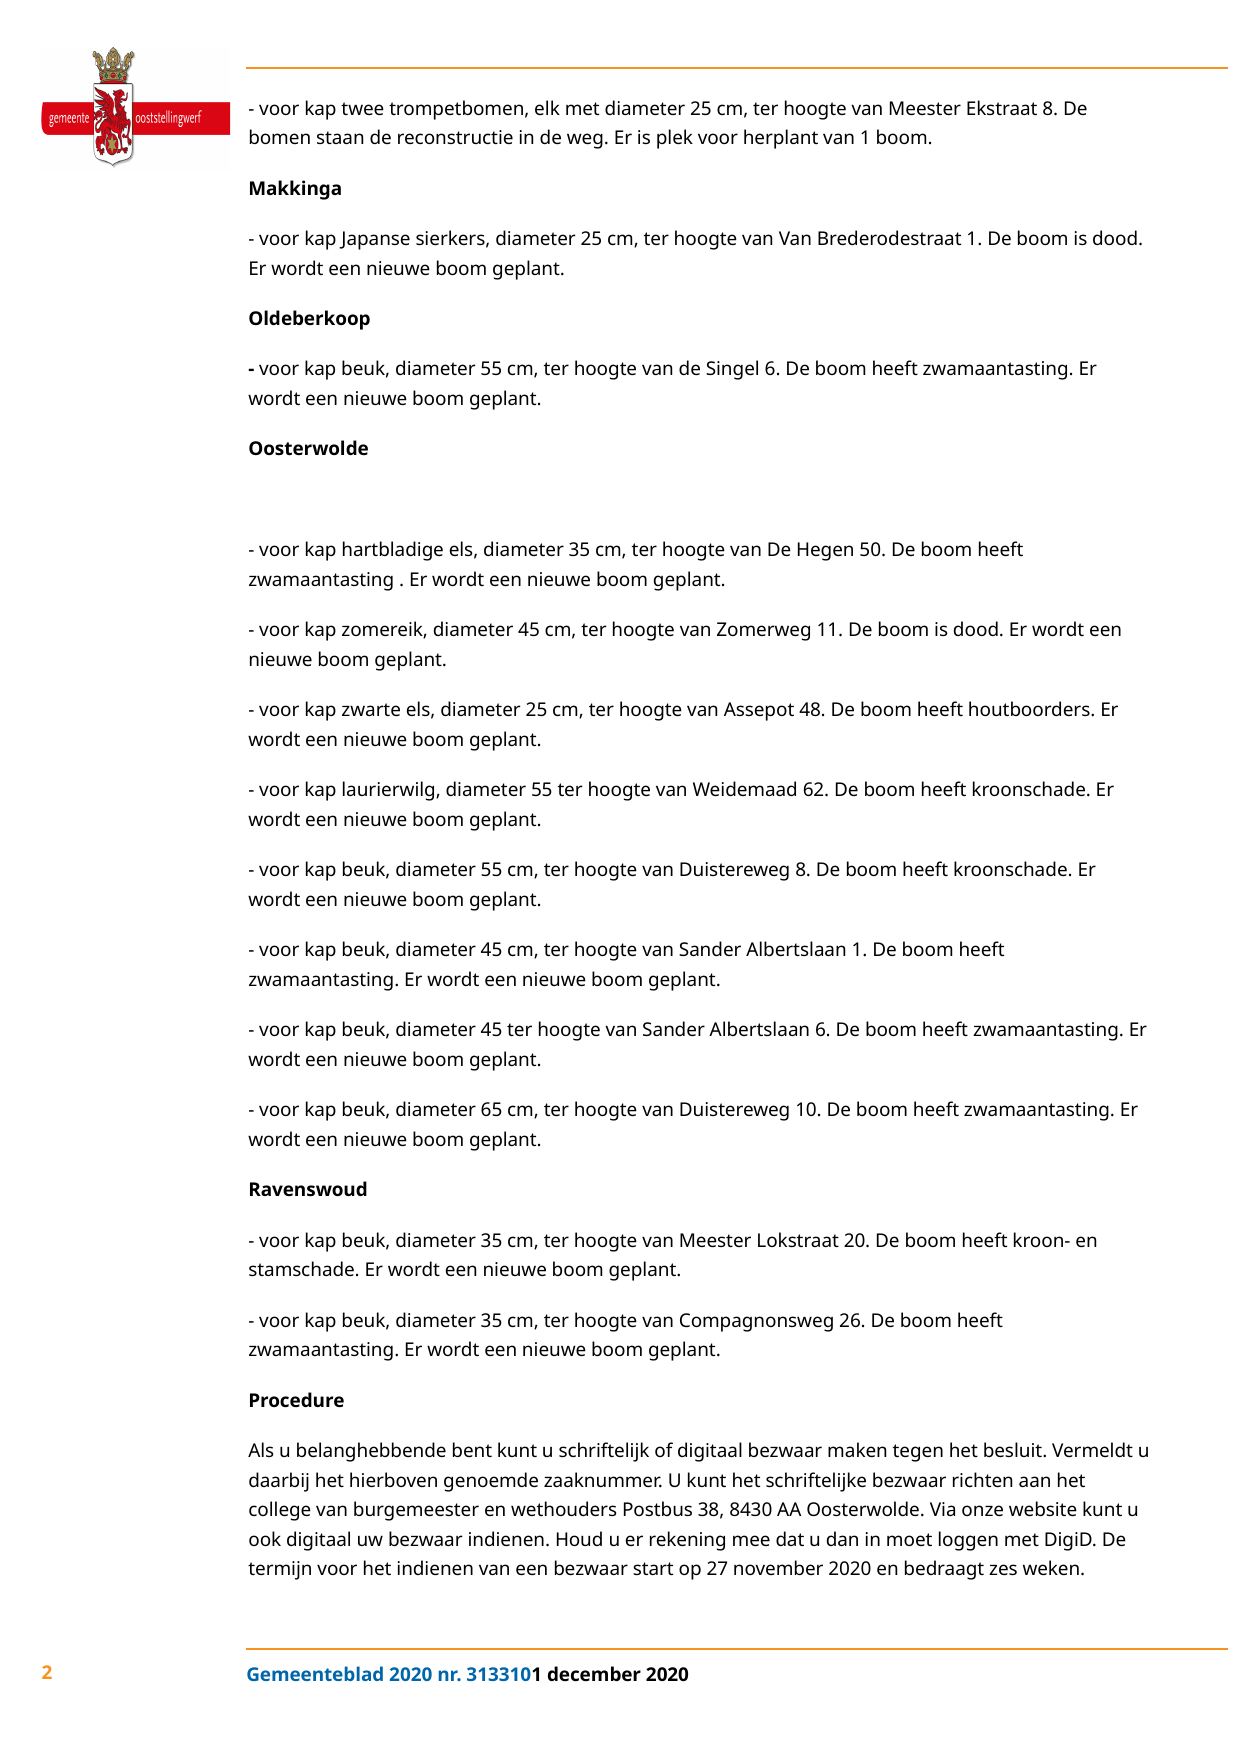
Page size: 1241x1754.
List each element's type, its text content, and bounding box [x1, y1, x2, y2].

text Als u belanghebbende bent kunt u schriftelijk of digitaal bezwaar maken tegen het besluit. Vermeldt u daarbij het hierboven genoemde zaaknummer. U kunt het schriftelijke bezwaar richten aan het college van burgemeester en wethouders Postbus 38, 8430 AA Oosterwolde. Via onze website kunt u ook digitaal uw bezwaar indienen. Houd u er rekening mee dat u dan in moet loggen met DigiD. De termijn voor het indienen van een bezwaar start op 27 november 2020 en bedraagt zes weken. [248, 1437, 1152, 1581]
text - voor kap beuk, diameter 45 ter hoogte van Sander Albertslaan 6. De boom heeft zwamaantasting. Er wordt een nieuwe boom geplant. [248, 1016, 1152, 1072]
text - voor kap beuk, diameter 65 cm, ter hoogte van Duistereweg 10. De boom heeft zwamaantasting. Er wordt een nieuwe boom geplant. [248, 1096, 1152, 1152]
text - voor kap beuk, diameter 55 cm, ter hoogte van de Singel 6. De boom heeft zwamaantasting. Er wordt een nieuwe boom geplant. [248, 356, 1152, 411]
text - voor kap beuk, diameter 35 cm, ter hoogte van Compagnonsweg 26. De boom heeft zwamaantasting. Er wordt een nieuwe boom geplant. [248, 1307, 1152, 1362]
picture [41, 47, 231, 172]
text - voor kap zomereik, diameter 45 cm, ter hoogte van Zomerweg 11. De boom is dood. Er wordt een nieuwe boom geplant. [248, 616, 1152, 672]
text - voor kap beuk, diameter 55 cm, ter hoogte van Duistereweg 8. De boom heeft kroonschade. Er wordt een nieuwe boom geplant. [248, 856, 1152, 912]
text - voor kap twee trompetbomen, elk met diameter 25 cm, ter hoogte van Meester Ekstraat 8. De bomen staan de reconstructie in de weg. Er is plek voor herplant van 1 boom. [248, 95, 1152, 150]
text Ravenswoud [248, 1176, 1152, 1202]
text Procedure [248, 1387, 1152, 1413]
text - voor kap laurierwilg, diameter 55 ter hoogte van Weidemaad 62. De boom heeft kroonschade. Er wordt een nieuwe boom geplant. [248, 776, 1152, 832]
text - voor kap Japanse sierkers, diameter 25 cm, ter hoogte van Van Brederodestraat 1. De boom is dood. Er wordt een nieuwe boom geplant. [248, 225, 1152, 281]
text - voor kap beuk, diameter 45 cm, ter hoogte van Sander Albertslaan 1. De boom heeft zwamaantasting. Er wordt een nieuwe boom geplant. [248, 936, 1152, 992]
text Oosterwolde [248, 436, 1152, 461]
text Makkinga [248, 175, 1152, 201]
text - voor kap zwarte els, diameter 25 cm, ter hoogte van Assepot 48. De boom heeft houtboorders. Er wordt een nieuwe boom geplant. [248, 696, 1152, 752]
text - voor kap beuk, diameter 35 cm, ter hoogte van Meester Lokstraat 20. De boom heeft kroon- en stamschade. Er wordt een nieuwe boom geplant. [248, 1227, 1152, 1282]
text Oldeberkoop [248, 305, 1152, 331]
text - voor kap hartbladige els, diameter 35 cm, ter hoogte van De Hegen 50. De boom heeft zwamaantasting . Er wordt een nieuwe boom geplant. [248, 536, 1152, 592]
